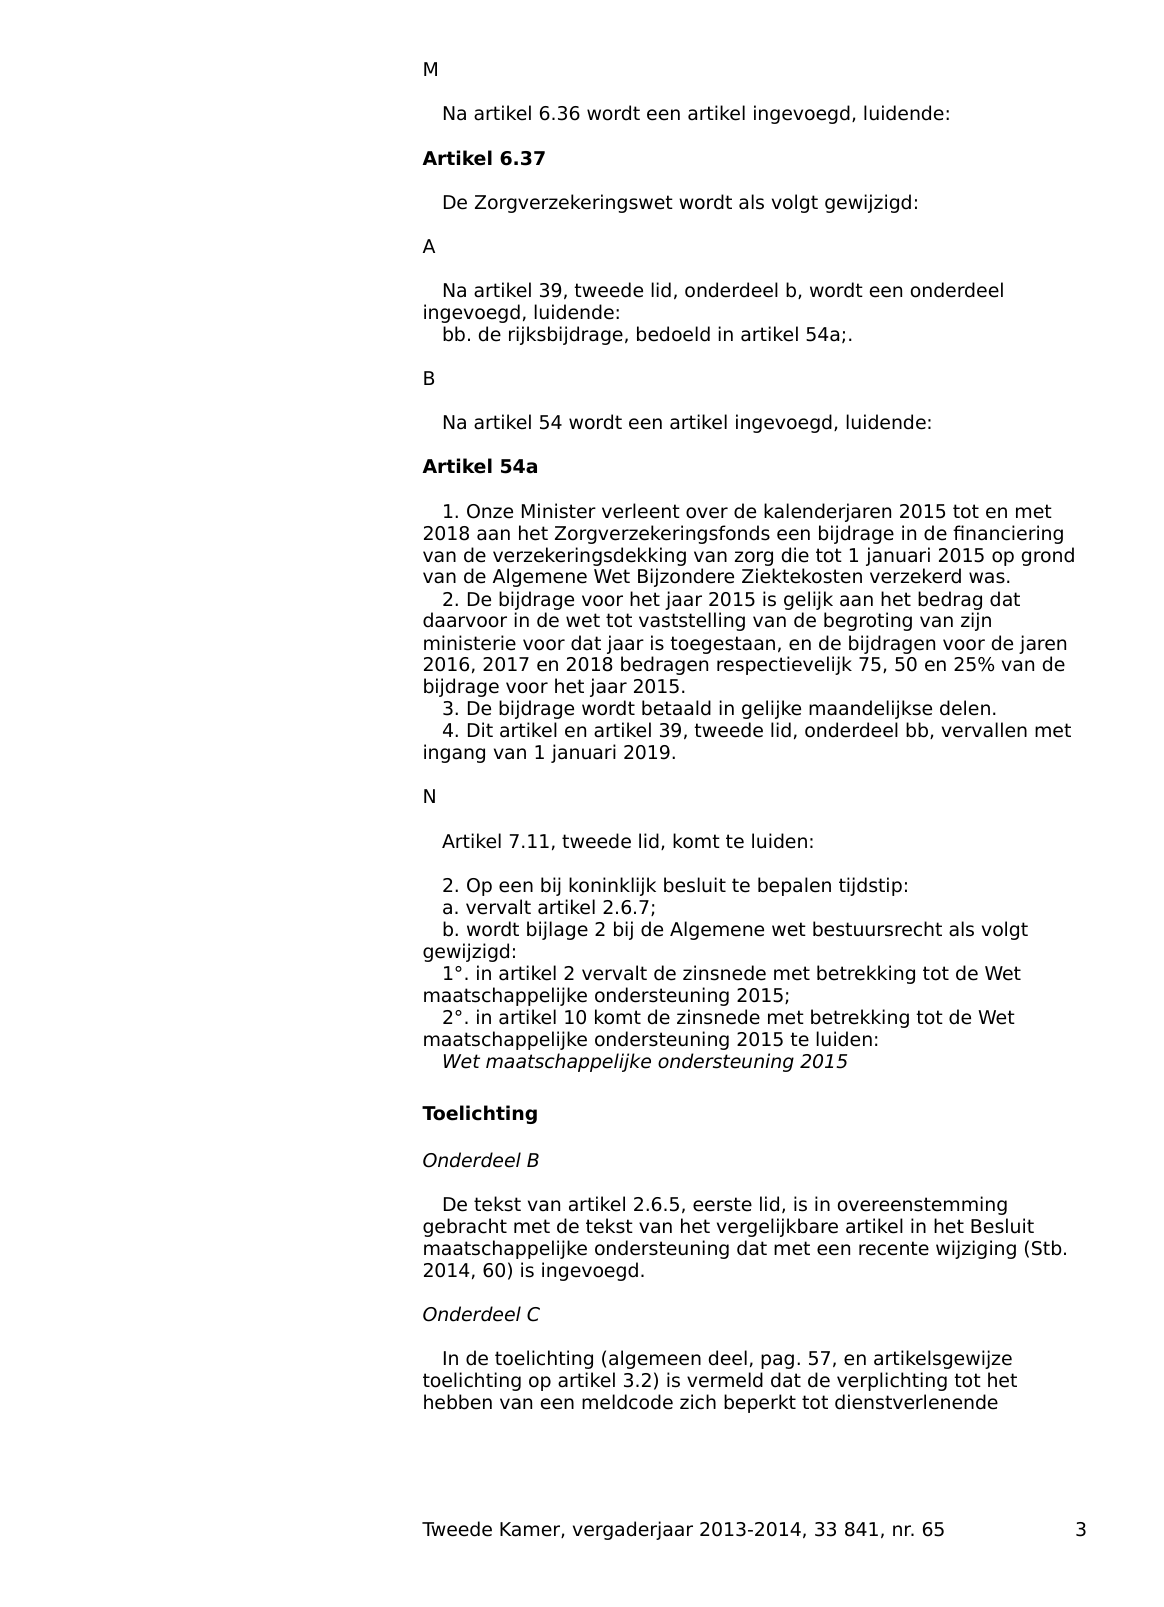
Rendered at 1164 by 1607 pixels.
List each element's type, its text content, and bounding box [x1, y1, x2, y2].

text Na artikel 39, tweede lid, onderdeel b, wordt een onderdeel ingevoegd, luidende: [422, 280, 1087, 324]
text 2. De bijdrage voor het jaar 2015 is gelijk aan het bedrag dat daarvoor in de wet tot vaststelling van de begroting van zijn ministerie voor dat jaar is toegestaan, en de bijdragen voor de jaren 2016, 2017 en 2018 bedragen respectievelijk 75, 50 en 25% van de bijdrage voor het jaar 2015. [422, 588, 1087, 698]
subtitle Toelichting [422, 1103, 1087, 1124]
text bb. de rijksbijdrage, bedoeld in artikel 54a;. [422, 324, 1087, 346]
subtitle M [422, 59, 1087, 81]
subtitle A [422, 236, 1087, 258]
text Wet maatschappelijke ondersteuning 2015 [422, 1051, 1087, 1073]
text 3. De bijdrage wordt betaald in gelijke maandelijkse delen. [422, 698, 1087, 720]
text 2. Op een bij koninklijk besluit te bepalen tijdstip: [422, 875, 1087, 897]
subtitle Onderdeel C [422, 1304, 1087, 1326]
text Na artikel 6.36 wordt een artikel ingevoegd, luidende: [422, 103, 1087, 125]
text b. wordt bijlage 2 bij de Algemene wet bestuursrecht als volgt gewijzigd: [422, 919, 1087, 963]
subtitle Artikel 6.37 [422, 147, 1087, 169]
subtitle Onderdeel B [422, 1149, 1087, 1172]
subtitle B [422, 368, 1087, 390]
text Na artikel 54 wordt een artikel ingevoegd, luidende: [422, 412, 1087, 434]
text 1. Onze Minister verleent over de kalenderjaren 2015 tot en met 2018 aan het Zorgverzekeringsfonds een bijdrage in de financiering van de verzekeringsdekking van zorg die tot 1 januari 2015 op grond van de Algemene Wet Bijzondere Ziektekosten verzekerd was. [422, 501, 1087, 588]
text 1°. in artikel 2 vervalt de zinsnede met betrekking tot de Wet maatschappelijke ondersteuning 2015; [422, 963, 1087, 1007]
subtitle N [422, 786, 1087, 808]
text 2°. in artikel 10 komt de zinsnede met betrekking tot de Wet maatschappelijke ondersteuning 2015 te luiden: [422, 1007, 1087, 1051]
text De Zorgverzekeringswet wordt als volgt gewijzigd: [422, 192, 1087, 213]
text 4. Dit artikel en artikel 39, tweede lid, onderdeel bb, vervallen met ingang van 1 januari 2019. [422, 720, 1087, 764]
text Artikel 7.11, tweede lid, komt te luiden: [422, 831, 1087, 853]
text a. vervalt artikel 2.6.7; [422, 897, 1087, 919]
subtitle Artikel 54a [422, 456, 1087, 478]
text De tekst van artikel 2.6.5, eerste lid, is in overeenstemming gebracht met de tekst van het vergelijkbare artikel in het Besluit maatschappelijke ondersteuning dat met een recente wijziging (Stb. 2014, 60) is ingevoegd. [422, 1194, 1087, 1282]
text In de toelichting (algemeen deel, pag. 57, en artikelsgewijze toelichting op artikel 3.2) is vermeld dat de verplichting tot het hebben van een meldcode zich beperkt tot dienstverlenende [422, 1348, 1087, 1414]
